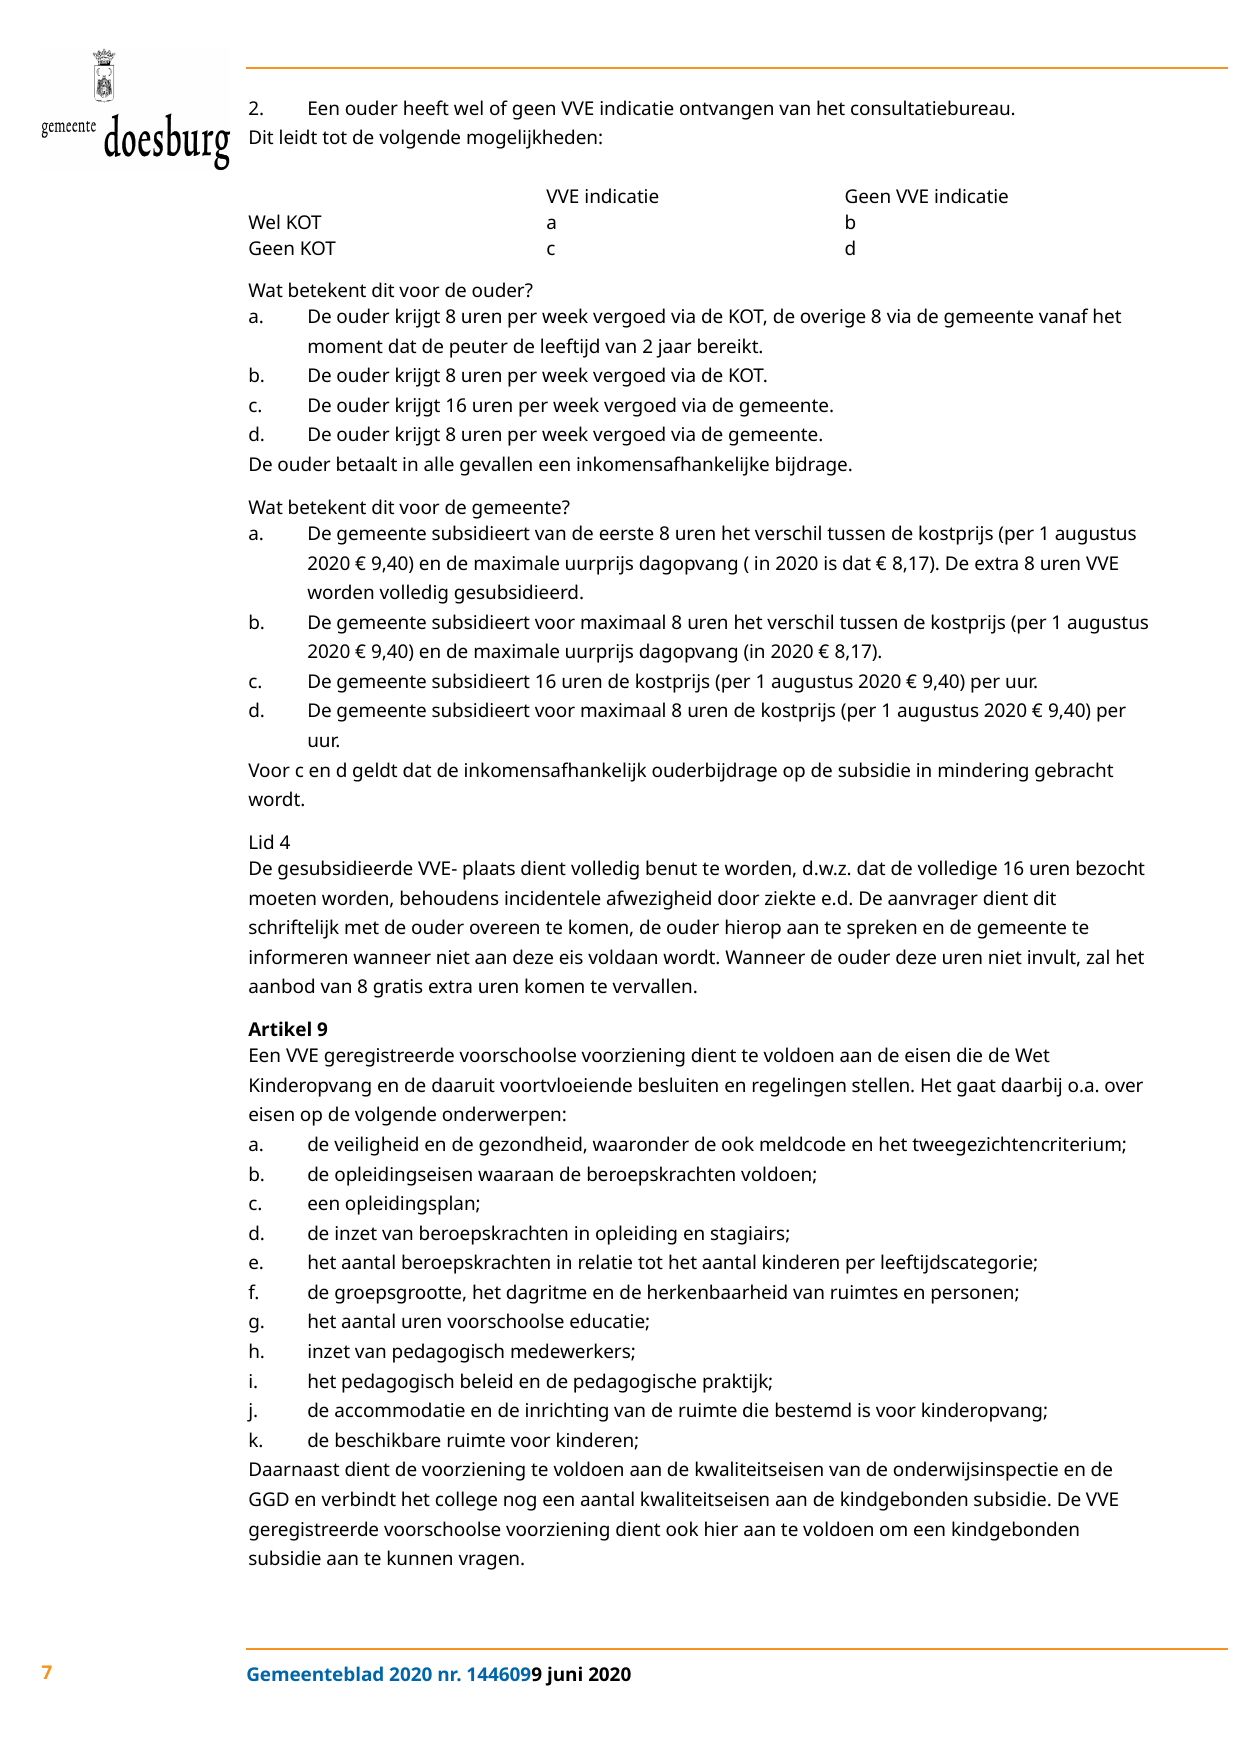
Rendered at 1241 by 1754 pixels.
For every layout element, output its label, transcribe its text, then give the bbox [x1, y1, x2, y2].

text De gesubsidieerde VVE- plaats dient volledig benut te worden, d.w.z. dat de volledige 16 uren bezocht moeten worden, behoudens incidentele afwezigheid door ziekte e.d. De aanvrager dient dit schriftelijk met de ouder overeen te komen, de ouder hierop aan te spreken en de gemeente te informeren wanneer niet aan deze eis voldaan wordt. Wanneer de ouder deze uren niet invult, zal het aanbod van 8 gratis extra uren komen te vervallen. [248, 855, 1152, 999]
list de inzet van beroepskrachten in opleiding en stagiairs; [248, 1220, 1152, 1246]
list inzet van pedagogisch medewerkers; [248, 1338, 1152, 1364]
list de accommodatie en de inrichting van de ruimte die bestemd is voor kinderopvang; [248, 1397, 1152, 1423]
list het aantal uren voorschoolse educatie; [248, 1309, 1152, 1334]
table_cell c [546, 235, 844, 261]
list De gemeente subsidieert voor maximaal 8 uren het verschil tussen de kostprijs (per 1 augustus 2020 € 9,40) en de maximale uurprijs dagopvang (in 2020 € 8,17). [248, 609, 1152, 664]
list De ouder krijgt 16 uren per week vergoed via de gemeente. [248, 392, 1152, 418]
table_cell d [844, 235, 1152, 261]
text Wat betekent dit voor de gemeente? [248, 494, 1152, 520]
table_cell a [546, 209, 844, 235]
table_cell b [844, 209, 1152, 235]
list De ouder krijgt 8 uren per week vergoed via de gemeente. [248, 422, 1152, 447]
text Voor c en d geldt dat de inkomensafhankelijk ouderbijdrage op de subsidie in mindering gebracht wordt. [248, 757, 1152, 812]
picture [41, 47, 231, 172]
list de groepsgrootte, het dagritme en de herkenbaarheid van ruimtes en personen; [248, 1279, 1152, 1305]
table_cell Wel KOT [248, 209, 546, 235]
text Dit leidt tot de volgende mogelijkheden: [248, 124, 1152, 150]
table_header [248, 184, 546, 209]
list De gemeente subsidieert voor maximaal 8 uren de kostprijs (per 1 augustus 2020 € 9,40) per uur. [248, 698, 1152, 753]
text Artikel 9 [248, 1017, 1152, 1042]
list Een ouder heeft wel of geen VVE indicatie ontvangen van het consultatiebureau. [248, 95, 1152, 121]
list De gemeente subsidieert 16 uren de kostprijs (per 1 augustus 2020 € 9,40) per uur. [248, 668, 1152, 694]
table_cell Geen KOT [248, 235, 546, 261]
list de opleidingseisen waaraan de beroepskrachten voldoen; [248, 1161, 1152, 1186]
list De ouder krijgt 8 uren per week vergoed via de KOT, de overige 8 via de gemeente vanaf het moment dat de peuter de leeftijd van 2 jaar bereikt. [248, 303, 1152, 359]
text Daarnaast dient de voorziening te voldoen aan de kwaliteitseisen van de onderwijsinspectie en de GGD en verbindt het college nog een aantal kwaliteitseisen aan de kindgebonden subsidie. De VVE geregistreerde voorschoolse voorziening dient ook hier aan te voldoen om een kindgebonden subsidie aan te kunnen vragen. [248, 1457, 1152, 1571]
text Lid 4 [248, 829, 1152, 855]
list de beschikbare ruimte voor kinderen; [248, 1427, 1152, 1453]
list het pedagogisch beleid en de pedagogische praktijk; [248, 1368, 1152, 1393]
list De gemeente subsidieert van de eerste 8 uren het verschil tussen de kostprijs (per 1 augustus 2020 € 9,40) en de maximale uurprijs dagopvang ( in 2020 is dat € 8,17). De extra 8 uren VVE worden volledig gesubsidieerd. [248, 520, 1152, 605]
text Wat betekent dit voor de ouder? [248, 278, 1152, 303]
text Een VVE geregistreerde voorschoolse voorziening dient te voldoen aan de eisen die de Wet Kinderopvang en de daaruit voortvloeiende besluiten en regelingen stellen. Het gaat daarbij o.a. over eisen op de volgende onderwerpen: [248, 1042, 1152, 1127]
list een opleidingsplan; [248, 1190, 1152, 1216]
list de veiligheid en de gezondheid, waaronder de ook meldcode en het tweegezichtencriterium; [248, 1131, 1152, 1157]
table_header Geen VVE indicatie [844, 184, 1152, 209]
list het aantal beroepskrachten in relatie tot het aantal kinderen per leeftijdscategorie; [248, 1249, 1152, 1275]
list De ouder krijgt 8 uren per week vergoed via de KOT. [248, 362, 1152, 388]
text De ouder betaalt in alle gevallen een inkomensafhankelijke bijdrage. [248, 451, 1152, 477]
table_header VVE indicatie [546, 184, 844, 209]
